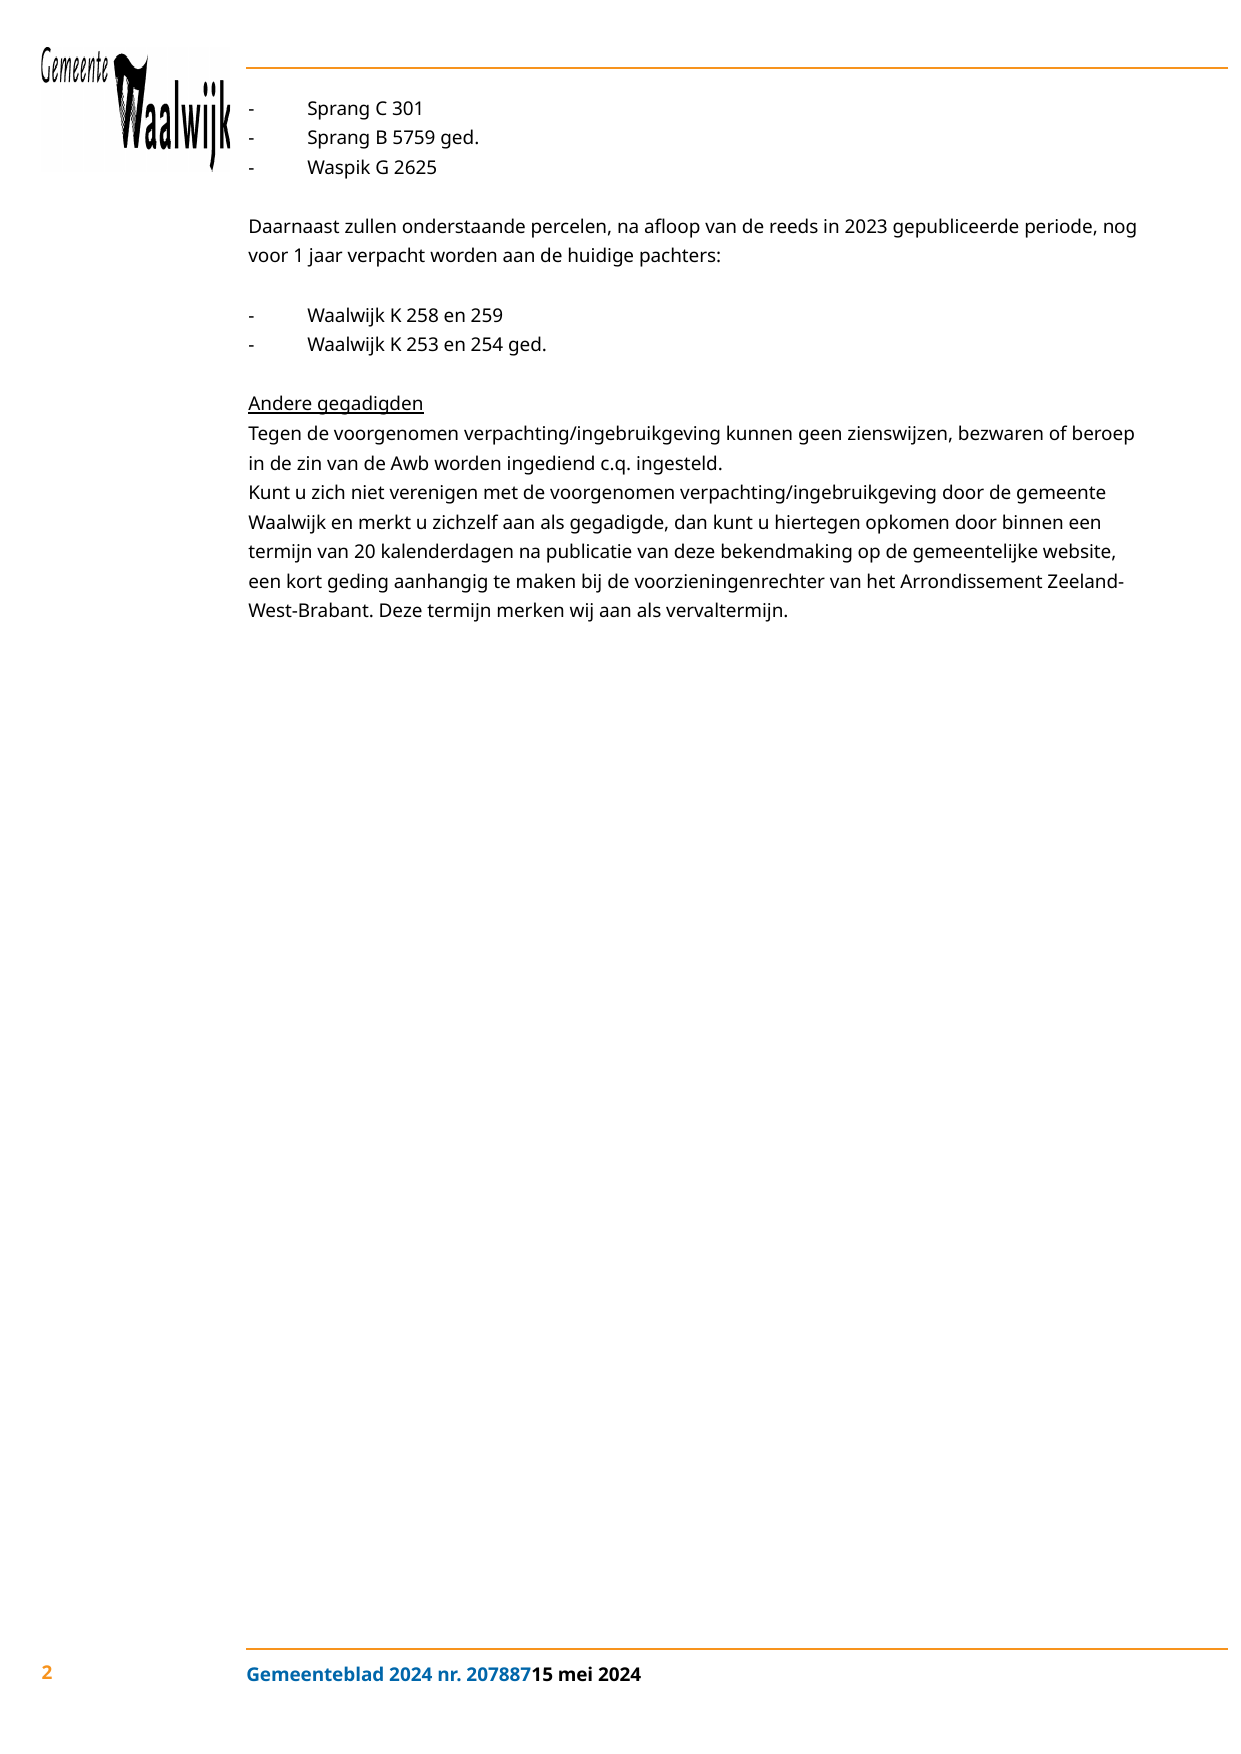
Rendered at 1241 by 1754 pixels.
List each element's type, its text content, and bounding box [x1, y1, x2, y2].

text Daarnaast zullen onderstaande percelen, na afloop van de reeds in 2023 gepubliceerde periode, nog voor 1 jaar verpacht worden aan de huidige pachters: [248, 213, 1152, 268]
text Tegen de voorgenomen verpachting/ingebruikgeving kunnen geen zienswijzen, bezwaren of beroep in de zin van de Awb worden ingediend c.q. ingesteld. [248, 420, 1152, 476]
list Sprang C 301 [248, 95, 1152, 121]
list Waalwijk K 253 en 254 ged. [248, 331, 1152, 357]
list Waalwijk K 258 en 259 [248, 302, 1152, 328]
text Kunt u zich niet verenigen met de voorgenomen verpachting/ingebruikgeving door de gemeente Waalwijk en merkt u zichzelf aan als gegadigde, dan kunt u hiertegen opkomen door binnen een termijn van 20 kalenderdagen na publicatie van deze bekendmaking op de gemeentelijke website, een kort geding aanhangig te maken bij de voorzieningenrechter van het Arrondissement Zeeland-West-Brabant. Deze termijn merken wij aan als vervaltermijn. [248, 479, 1152, 623]
list Waspik G 2625 [248, 154, 1152, 180]
text Andere gegadigden [248, 391, 1152, 416]
picture [41, 47, 231, 172]
list Sprang B 5759 ged. [248, 124, 1152, 150]
